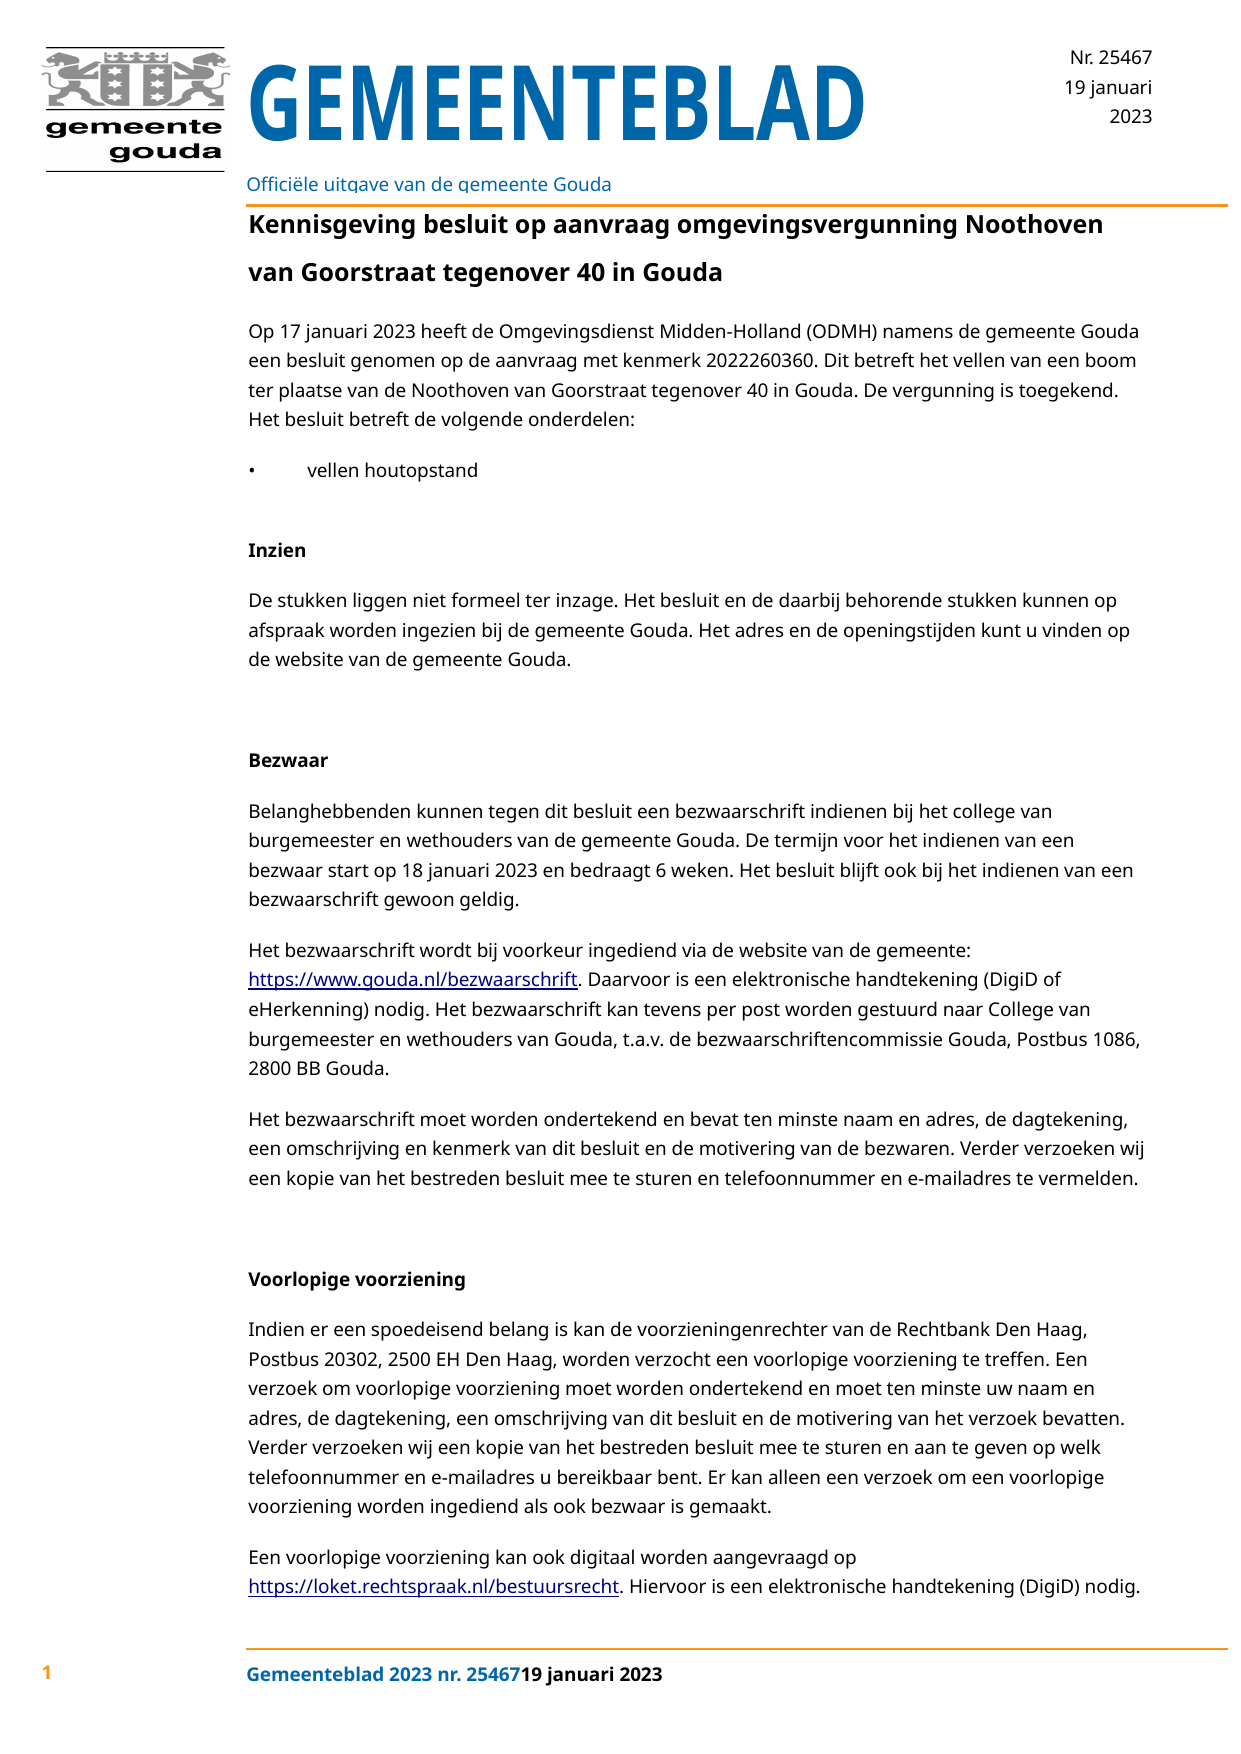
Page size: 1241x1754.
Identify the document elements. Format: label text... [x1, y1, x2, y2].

text Een voorlopige voorziening kan ook digitaal worden aangevraagd op https://loket.rechtspraak.nl/bestuursrecht. Hiervoor is een elektronische handtekening (DigiD) nodig. [248, 1544, 1152, 1599]
text Het bezwaarschrift wordt bij voorkeur ingediend via de website van de gemeente: https://www.gouda.nl/bezwaarschrift. Daarvoor is een elektronische handtekening (DigiD of eHerkenning) nodig. Het bezwaarschrift kan tevens per post worden gestuurd naar College van burgemeester en wethouders van Gouda, t.a.v. de bezwaarschriftencommissie Gouda, Postbus 1086, 2800 BB Gouda. [248, 937, 1152, 1081]
text Indien er een spoedeisend belang is kan de voorzieningenrechter van de Rechtbank Den Haag, Postbus 20302, 2500 EH Den Haag, worden verzocht een voorlopige voorziening te treffen. Een verzoek om voorlopige voorziening moet worden ondertekend en moet ten minste uw naam en adres, de dagtekening, een omschrijving van dit besluit en de motivering van het verzoek bevatten. Verder verzoeken wij een kopie van het bestreden besluit mee te sturen en aan te geven op welk telefoonnummer en e-mailadres u bereikbaar bent. Er kan alleen een verzoek om een voorlopige voorziening worden ingediend als ook bezwaar is gemaakt. [248, 1316, 1152, 1519]
text De stukken liggen niet formeel ter inzage. Het besluit en de daarbij behorende stukken kunnen op afspraak worden ingezien bij de gemeente Gouda. Het adres en de openingstijden kunt u vinden op de website van de gemeente Gouda. [248, 587, 1152, 672]
text Bezwaar [248, 747, 1152, 773]
text Op 17 januari 2023 heeft de Omgevingsdienst Midden-Holland (ODMH) namens de gemeente Gouda een besluit genomen op de aanvraag met kenmerk 2022260360. Dit betreft het vellen van een boom ter plaatse van de Noothoven van Goorstraat tegenover 40 in Gouda. De vergunning is toegekend. Het besluit betreft de volgende onderdelen: [248, 318, 1152, 432]
text Inzien [248, 537, 1152, 563]
picture [41, 47, 231, 172]
list vellen houtopstand [248, 457, 1152, 483]
text Voorlopige voorziening [248, 1266, 1152, 1292]
text Kennisgeving besluit op aanvraag omgevingsvergunning Noothoven van Goorstraat tegenover 40 in Gouda [248, 207, 1152, 288]
text Belanghebbenden kunnen tegen dit besluit een bezwaarschrift indienen bij het college van burgemeester en wethouders van de gemeente Gouda. De termijn voor het indienen van een bezwaar start op 18 januari 2023 en bedraagt 6 weken. Het besluit blijft ook bij het indienen van een bezwaarschrift gewoon geldig. [248, 798, 1152, 912]
text Het bezwaarschrift moet worden ondertekend en bevat ten minste naam en adres, de dagtekening, een omschrijving en kenmerk van dit besluit en de motivering van de bezwaren. Verder verzoeken wij een kopie van het bestreden besluit mee te sturen en telefoonnummer en e-mailadres te vermelden. [248, 1106, 1152, 1191]
